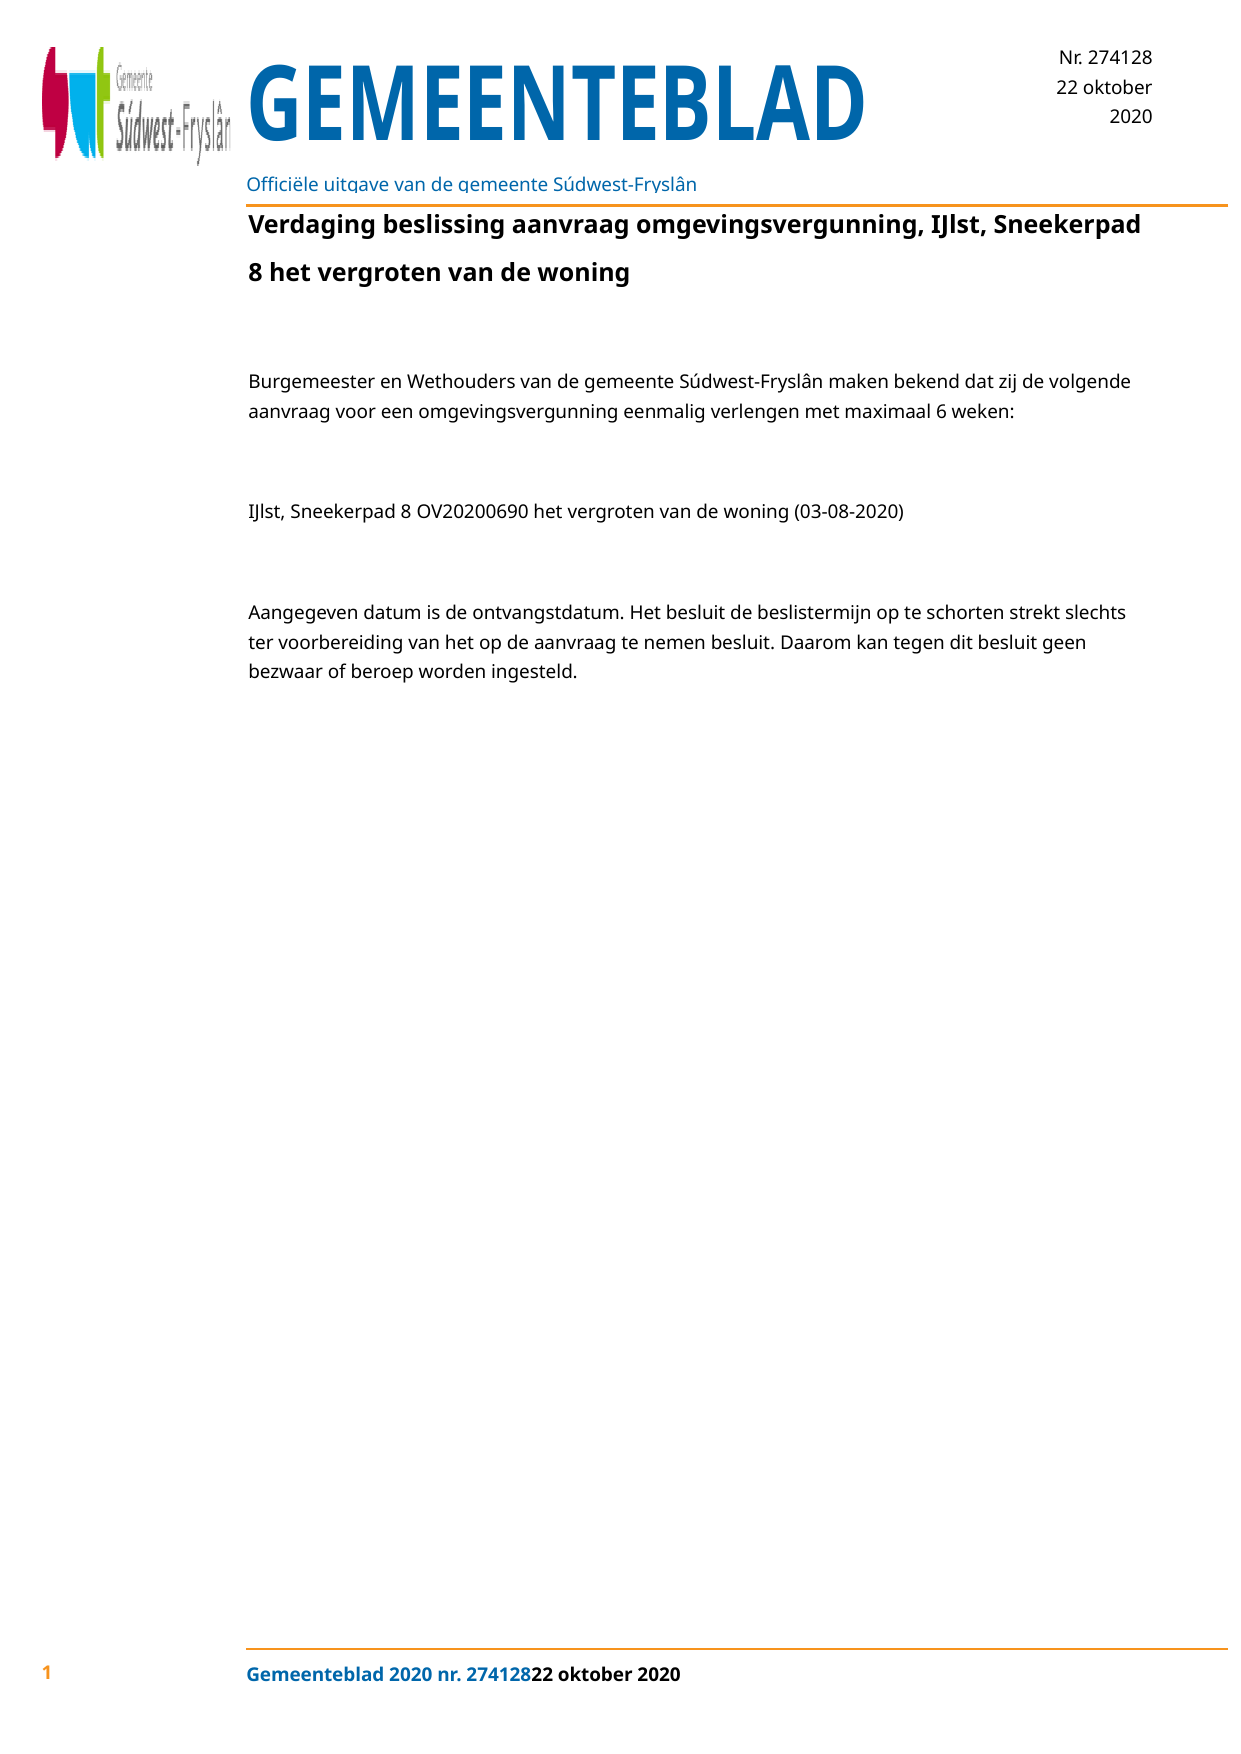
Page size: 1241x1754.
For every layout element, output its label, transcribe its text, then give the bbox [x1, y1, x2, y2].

text Burgemeester en Wethouders van de gemeente Súdwest-Fryslân maken bekend dat zij de volgende aanvraag voor een omgevingsvergunning eenmalig verlengen met maximaal 6 weken: [248, 368, 1152, 424]
text IJlst, Sneekerpad 8 OV20200690 het vergroten van de woning (03-08-2020) [248, 499, 1152, 524]
text Verdaging beslissing aanvraag omgevingsvergunning, IJlst, Sneekerpad 8 het vergroten van de woning [248, 207, 1152, 288]
text Aangegeven datum is de ontvangstdatum. Het besluit de beslistermijn op te schorten strekt slechts ter voorbereiding van het op de aanvraag te nemen besluit. Daarom kan tegen dit besluit geen bezwaar of beroep worden ingesteld. [248, 599, 1152, 684]
picture [41, 47, 231, 172]
